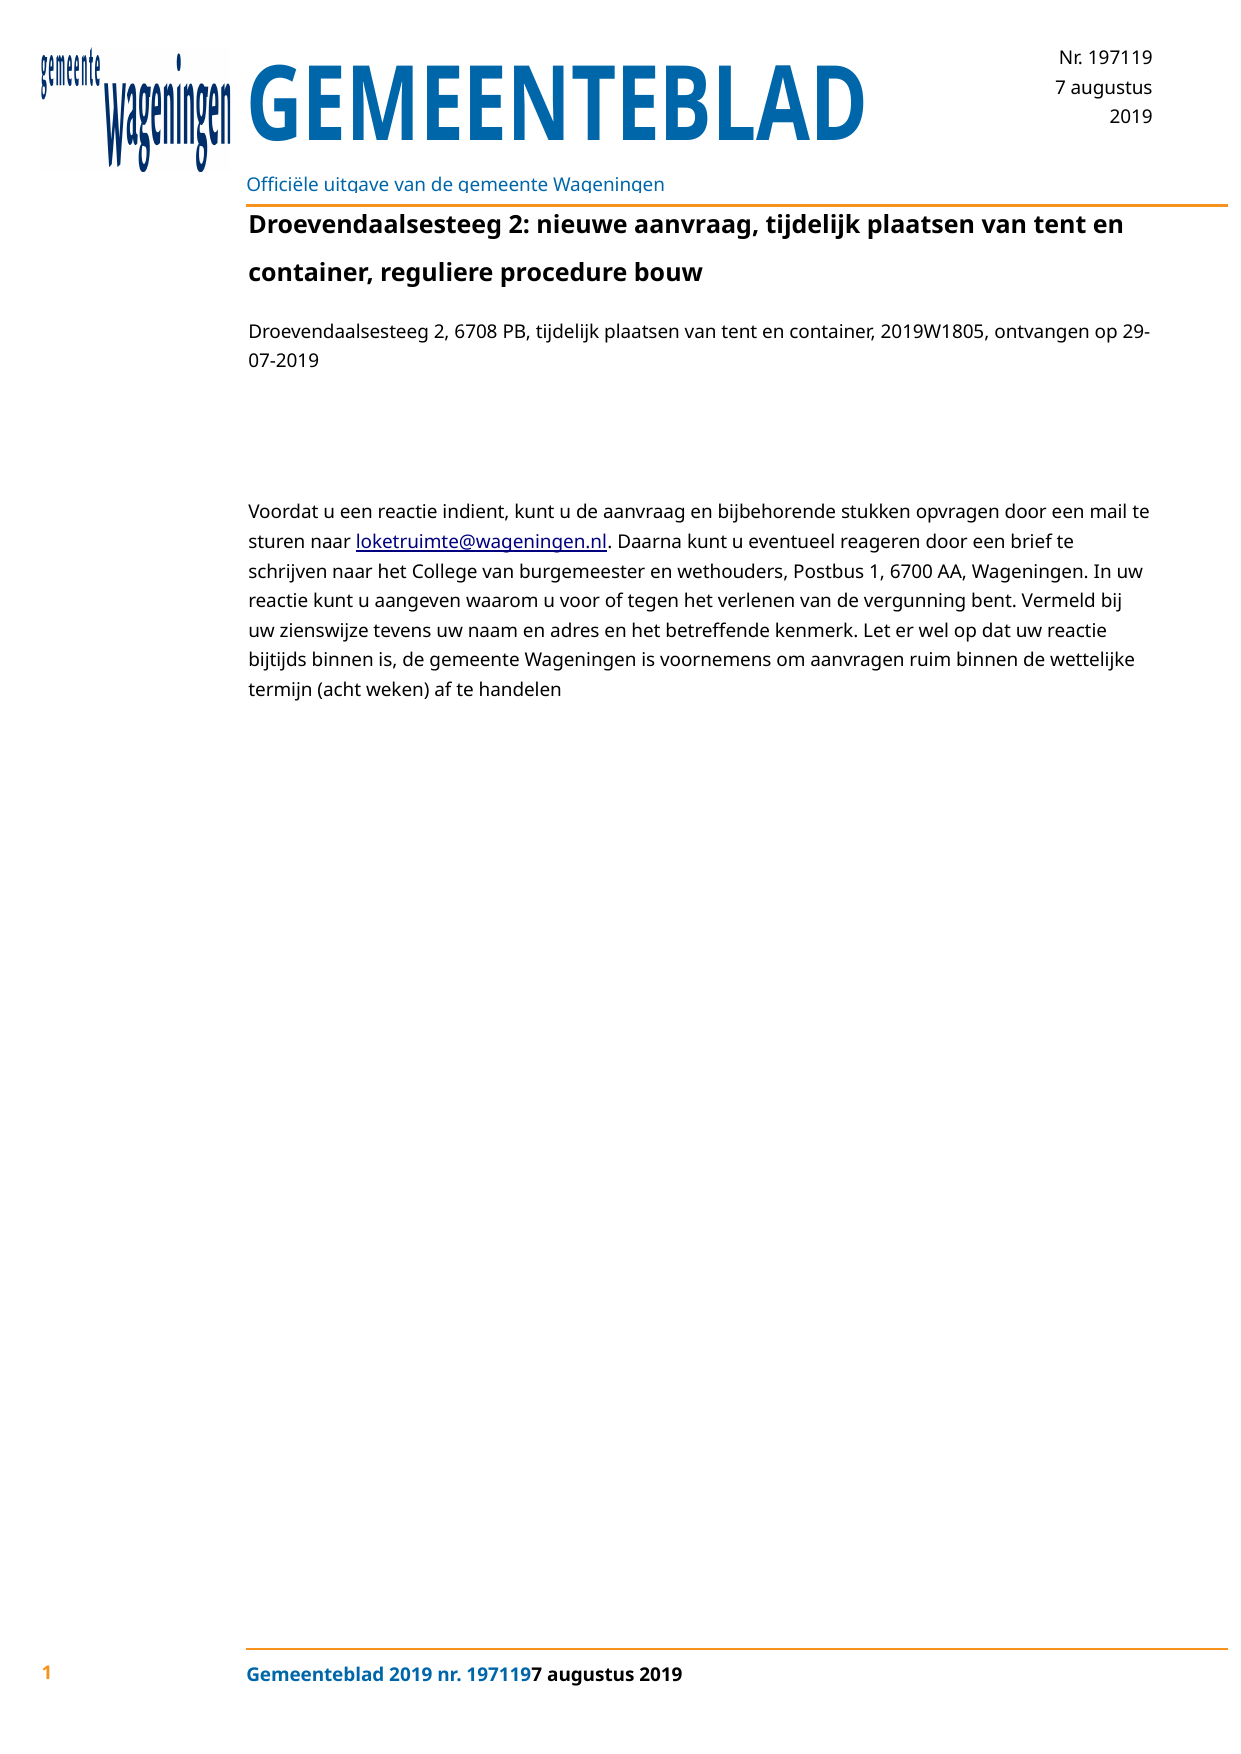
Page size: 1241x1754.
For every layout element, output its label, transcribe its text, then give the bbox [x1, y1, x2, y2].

picture [41, 47, 231, 172]
text Droevendaalsesteeg 2: nieuwe aanvraag, tijdelijk plaatsen van tent en container, reguliere procedure bouw [248, 207, 1152, 288]
text Voordat u een reactie indient, kunt u de aanvraag en bijbehorende stukken opvragen door een mail te sturen naar loketruimte@wageningen.nl. Daarna kunt u eventueel reageren door een brief te schrijven naar het College van burgemeester en wethouders, Postbus 1, 6700 AA, Wageningen. In uw reactie kunt u aangeven waarom u voor of tegen het verlenen van de vergunning bent. Vermeld bij uw zienswijze tevens uw naam en adres en het betreffende kenmerk. Let er wel op dat uw reactie bijtijds binnen is, de gemeente Wageningen is voornemens om aanvragen ruim binnen de wettelijke termijn (acht weken) af te handelen [248, 499, 1152, 702]
text Droevendaalsesteeg 2, 6708 PB, tijdelijk plaatsen van tent en container, 2019W1805, ontvangen op 29-07-2019 [248, 318, 1152, 373]
